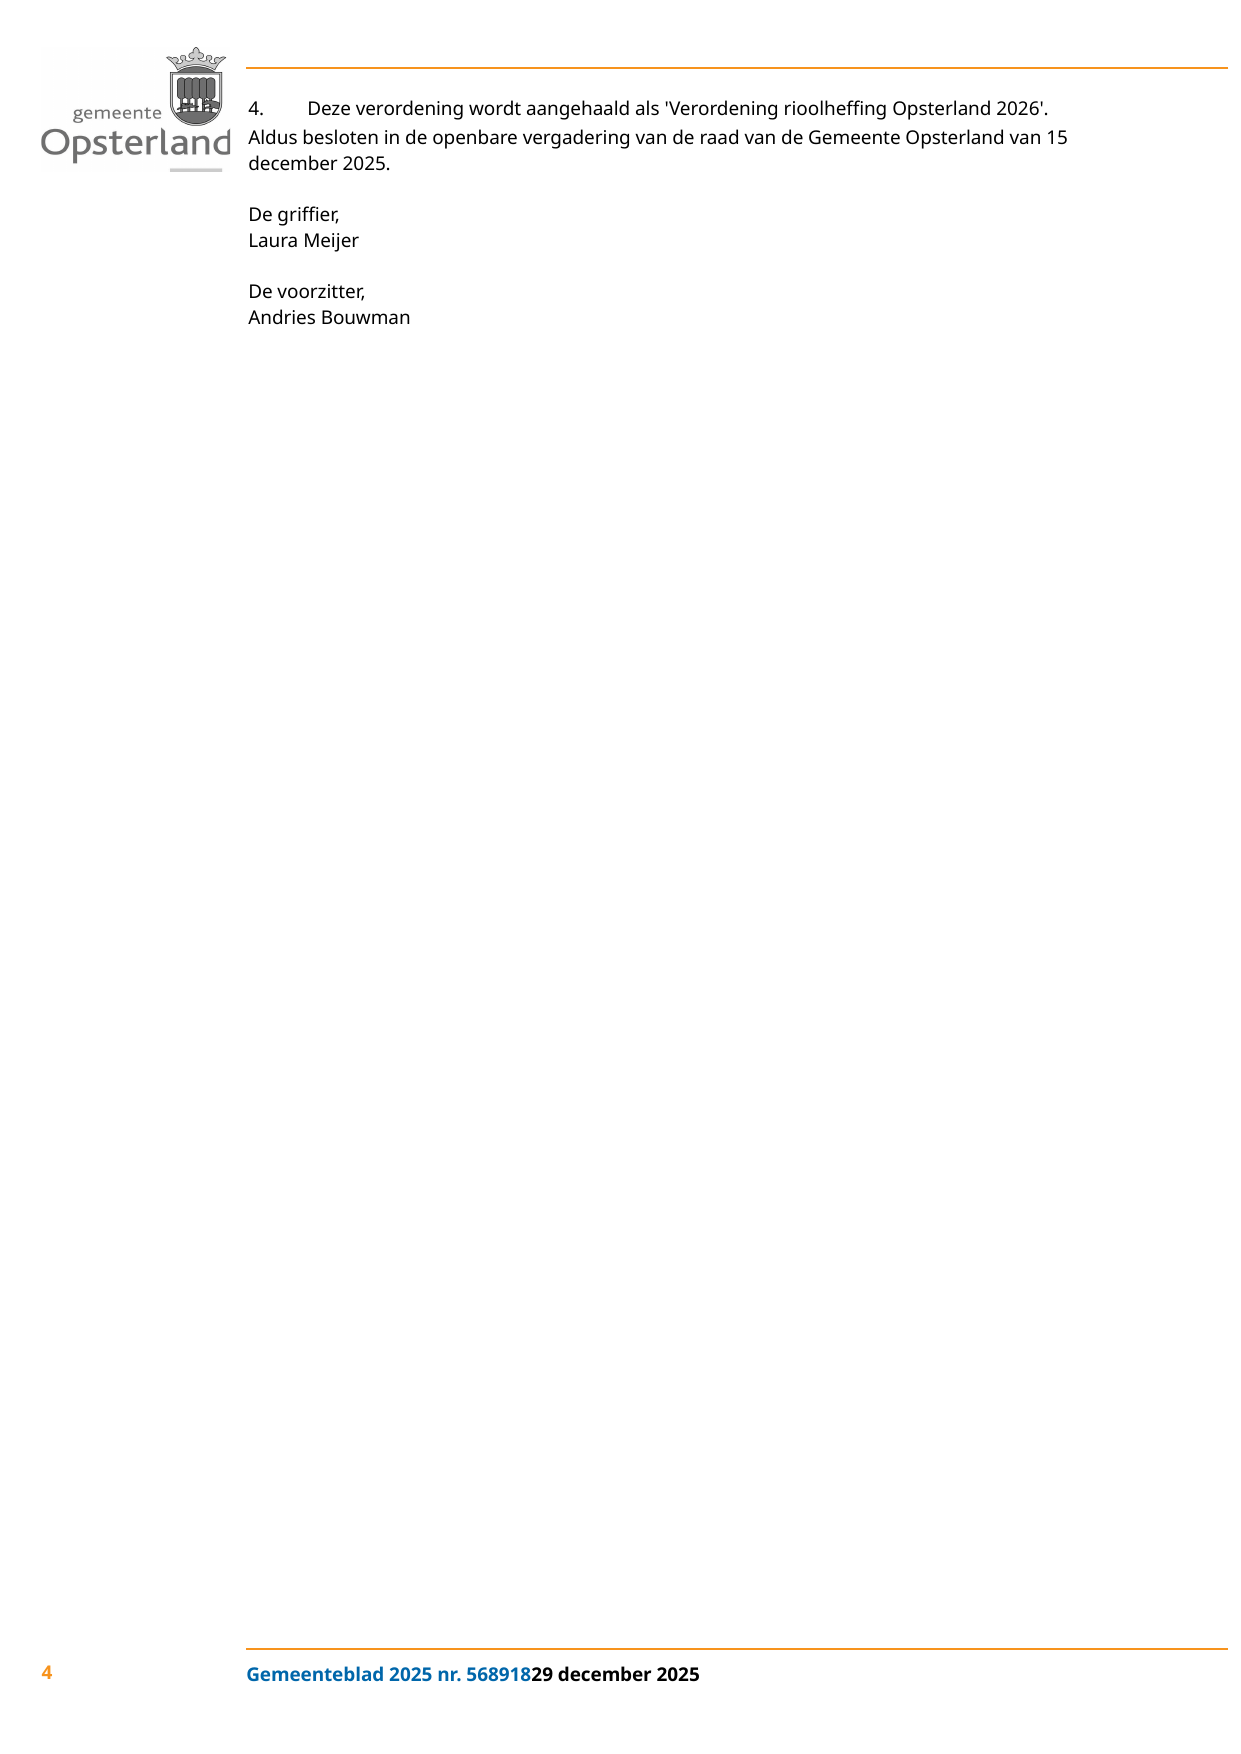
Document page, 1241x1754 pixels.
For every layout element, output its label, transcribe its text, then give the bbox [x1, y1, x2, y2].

text Laura Meijer [248, 227, 1152, 253]
text De voorzitter, [248, 279, 1152, 304]
list Deze verordening wordt aangehaald als 'Verordening rioolheffing Opsterland 2026'. [248, 95, 1152, 121]
picture [41, 47, 231, 172]
text De griffier, [248, 202, 1152, 227]
text Andries Bouwman [248, 304, 1152, 330]
text Aldus besloten in de openbare vergadering van de raad van de Gemeente Opsterland van 15 december 2025. [248, 124, 1152, 176]
